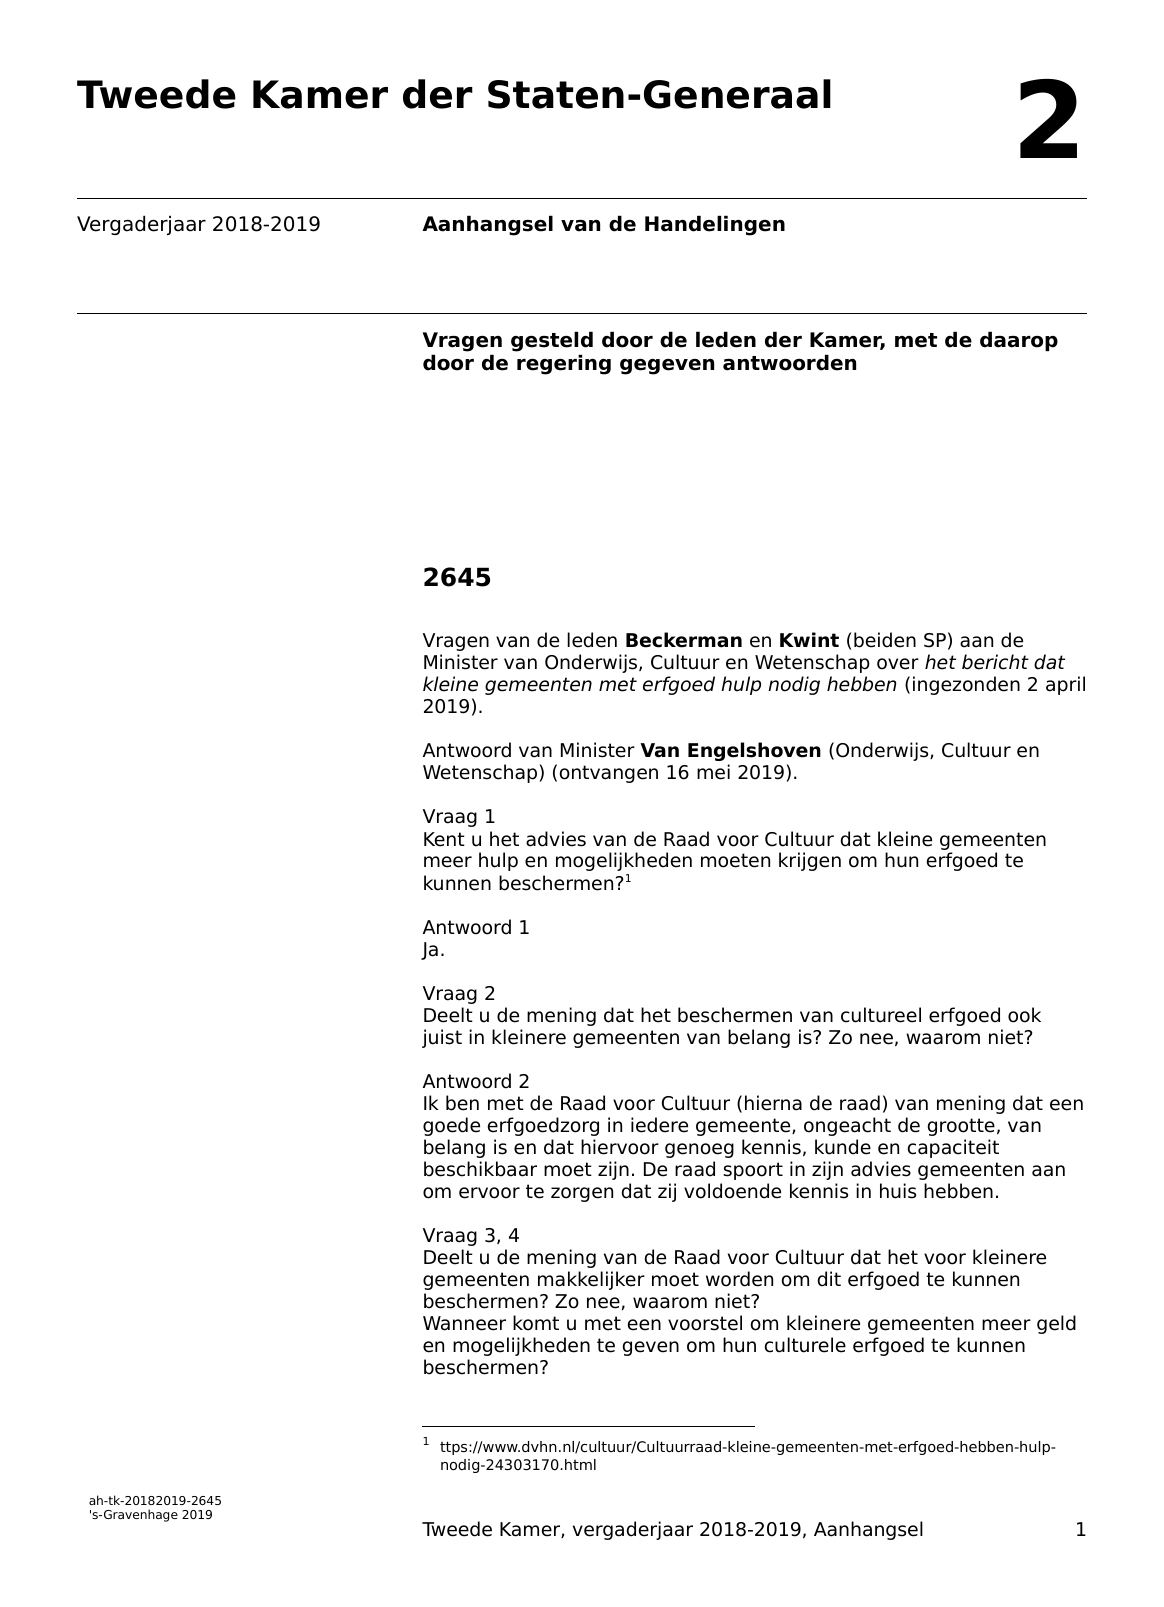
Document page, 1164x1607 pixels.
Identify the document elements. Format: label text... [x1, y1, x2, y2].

text Vraag 1 [422, 806, 1087, 828]
text 2645 [422, 563, 1087, 592]
table_cell Vragen gesteld door de leden der Kamer, met de daarop door de regering gegeven antwoorden [422, 314, 1087, 375]
text ttps://www.dvhn.nl/cultuur/Cultuurraad-kleine-gemeenten-met-erfgoed-hebben-hulp-nodig-24303170.html [422, 1435, 1087, 1474]
text Vraag 2 [422, 983, 1087, 1005]
text Antwoord 1 [422, 917, 1087, 938]
text Vragen van de leden Beckerman en Kwint (beiden SP) aan de Minister van Onderwijs, Cultuur en Wetenschap over het bericht dat kleine gemeenten met erfgoed hulp nodig hebben (ingezonden 2 april 2019). [422, 630, 1087, 718]
text ah-tk-20182019-2645 [88, 1494, 323, 1508]
table_cell [77, 314, 422, 375]
table_header 2 [886, 59, 1087, 198]
text Ik ben met de Raad voor Cultuur (hierna de raad) van mening dat een goede erfgoedzorg in iedere gemeente, ongeacht de grootte, van belang is en dat hiervoor genoeg kennis, kunde en capaciteit beschikbaar moet zijn. De raad spoort in zijn advies gemeenten aan om ervoor te zorgen dat zij voldoende kennis in huis hebben. [422, 1093, 1087, 1203]
text Antwoord van Minister Van Engelshoven (Onderwijs, Cultuur en Wetenschap) (ontvangen 16 mei 2019). [422, 740, 1087, 784]
text Deelt u de mening van de Raad voor Cultuur dat het voor kleinere gemeenten makkelijker moet worden om dit erfgoed te kunnen beschermen? Zo nee, waarom niet? [422, 1247, 1087, 1313]
text Deelt u de mening dat het beschermen van cultureel erfgoed ook juist in kleinere gemeenten van belang is? Zo nee, waarom niet? [422, 1005, 1087, 1049]
text Wanneer komt u met een voorstel om kleinere gemeenten meer geld en mogelijkheden te geven om hun culturele erfgoed te kunnen beschermen? [422, 1313, 1087, 1379]
table_cell Vergaderjaar 2018-2019 [77, 199, 422, 313]
text 's-Gravenhage 2019 [88, 1508, 323, 1522]
text Antwoord 2 [422, 1071, 1087, 1093]
text Kent u het advies van de Raad voor Cultuur dat kleine gemeenten meer hulp en mogelijkheden moeten krijgen om hun erfgoed te kunnen beschermen? [422, 828, 1087, 894]
table_cell Aanhangsel van de Handelingen [422, 199, 1087, 313]
text Vraag 3, 4 [422, 1225, 1087, 1247]
text Ja. [422, 938, 1087, 961]
table_header Tweede Kamer der Staten-Generaal [77, 59, 886, 198]
